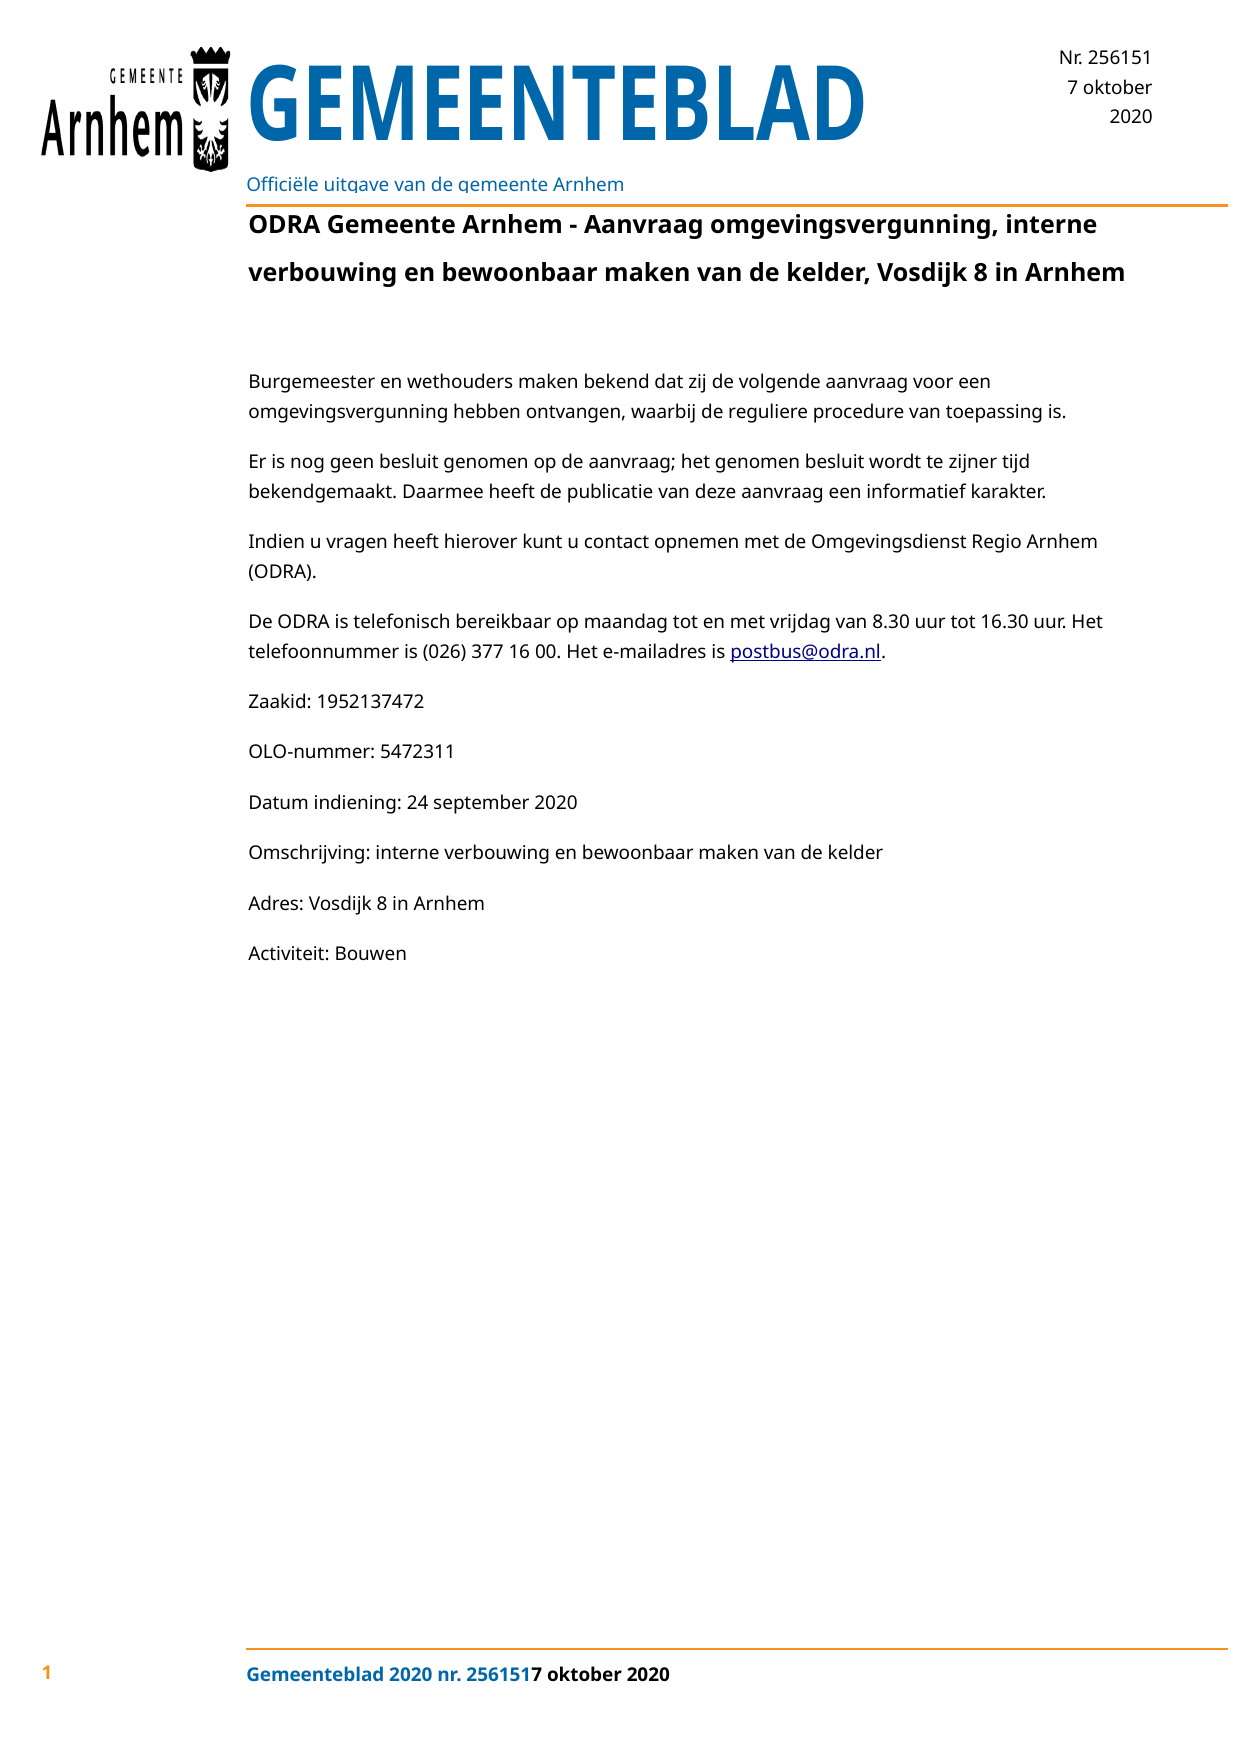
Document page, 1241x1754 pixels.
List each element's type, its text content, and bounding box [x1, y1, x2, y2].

text Burgemeester en wethouders maken bekend dat zij de volgende aanvraag voor een omgevingsvergunning hebben ontvangen, waarbij de reguliere procedure van toepassing is. [248, 368, 1152, 424]
text Adres: Vosdijk 8 in Arnhem [248, 890, 1152, 916]
text Datum indiening: 24 september 2020 [248, 789, 1152, 815]
picture [41, 47, 231, 172]
text OLO-nummer: 5472311 [248, 739, 1152, 764]
text Zaakid: 1952137472 [248, 688, 1152, 714]
text Er is nog geen besluit genomen op de aanvraag; het genomen besluit wordt te zijner tijd bekendgemaakt. Daarmee heeft de publicatie van deze aanvraag een informatief karakter. [248, 448, 1152, 504]
text Omschrijving: interne verbouwing en bewoonbaar maken van de kelder [248, 839, 1152, 865]
text Indien u vragen heeft hierover kunt u contact opnemen met de Omgevingsdienst Regio Arnhem (ODRA). [248, 528, 1152, 584]
text De ODRA is telefonisch bereikbaar op maandag tot en met vrijdag van 8.30 uur tot 16.30 uur. Het telefoonnummer is (026) 377 16 00. Het e-mailadres is postbus@odra.nl. [248, 608, 1152, 664]
text ODRA Gemeente Arnhem - Aanvraag omgevingsvergunning, interne verbouwing en bewoonbaar maken van de kelder, Vosdijk 8 in Arnhem [248, 207, 1152, 288]
text Activiteit: Bouwen [248, 940, 1152, 966]
